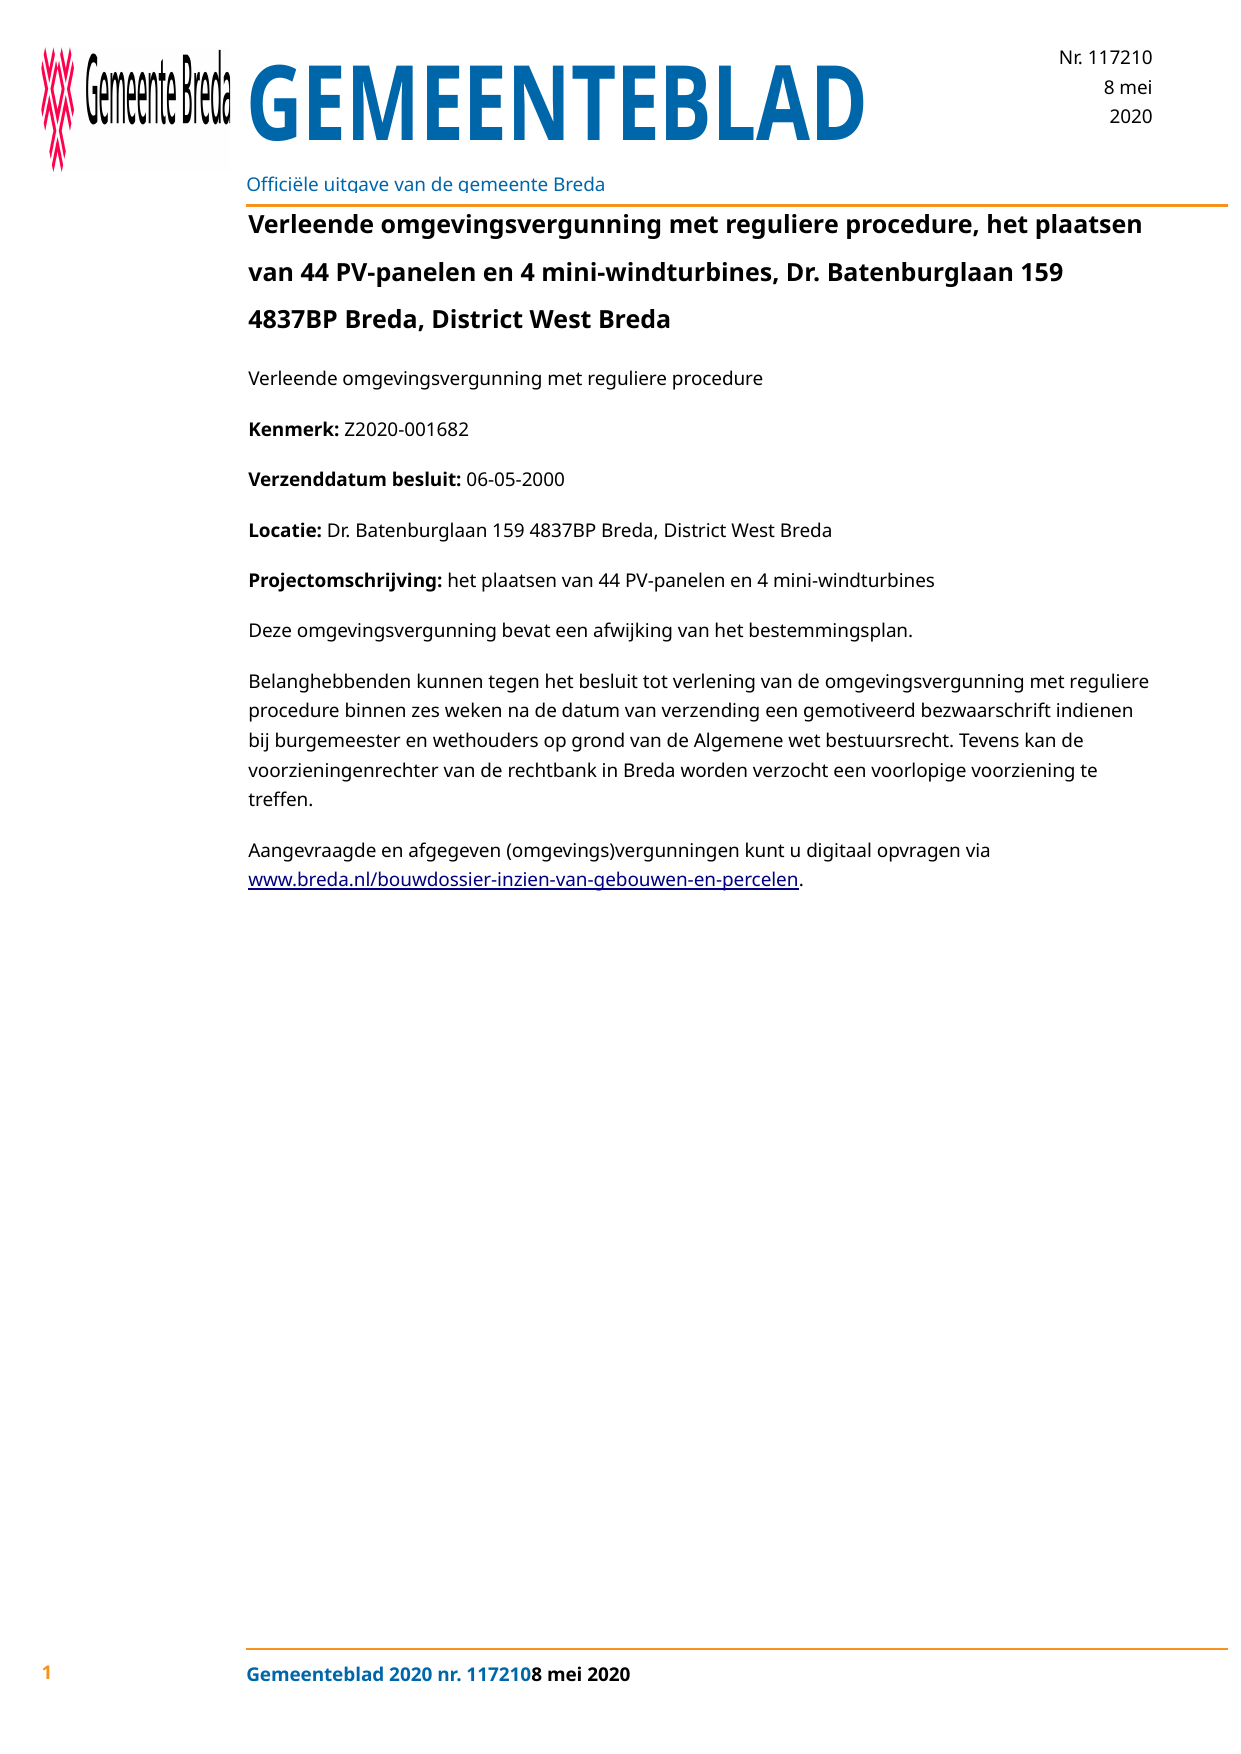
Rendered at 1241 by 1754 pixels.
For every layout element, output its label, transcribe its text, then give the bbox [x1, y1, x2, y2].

text Verleende omgevingsvergunning met reguliere procedure, het plaatsen van 44 PV-panelen en 4 mini-windturbines, Dr. Batenburglaan 159 4837BP Breda, District West Breda [248, 207, 1152, 336]
text Locatie: Dr. Batenburglaan 159 4837BP Breda, District West Breda [248, 517, 1152, 542]
text Belanghebbenden kunnen tegen het besluit tot verlening van de omgevingsvergunning met reguliere procedure binnen zes weken na de datum van verzending een gemotiveerd bezwaarschrift indienen bij burgemeester en wethouders op grond van de Algemene wet bestuursrecht. Tevens kan de voorzieningenrechter van de rechtbank in Breda worden verzocht een voorlopige voorziening te treffen. [248, 668, 1152, 812]
text Kenmerk: Z2020-001682 [248, 416, 1152, 442]
text Verleende omgevingsvergunning met reguliere procedure [248, 366, 1152, 391]
picture [41, 47, 231, 172]
text Projectomschrijving: het plaatsen van 44 PV-panelen en 4 mini-windturbines [248, 567, 1152, 593]
text Verzenddatum besluit: 06-05-2000 [248, 466, 1152, 492]
text Deze omgevingsvergunning bevat een afwijking van het bestemmingsplan. [248, 618, 1152, 643]
text Aangevraagde en afgegeven (omgevings)vergunningen kunt u digitaal opvragen via www.breda.nl/bouwdossier-inzien-van-gebouwen-en-percelen. [248, 837, 1152, 892]
